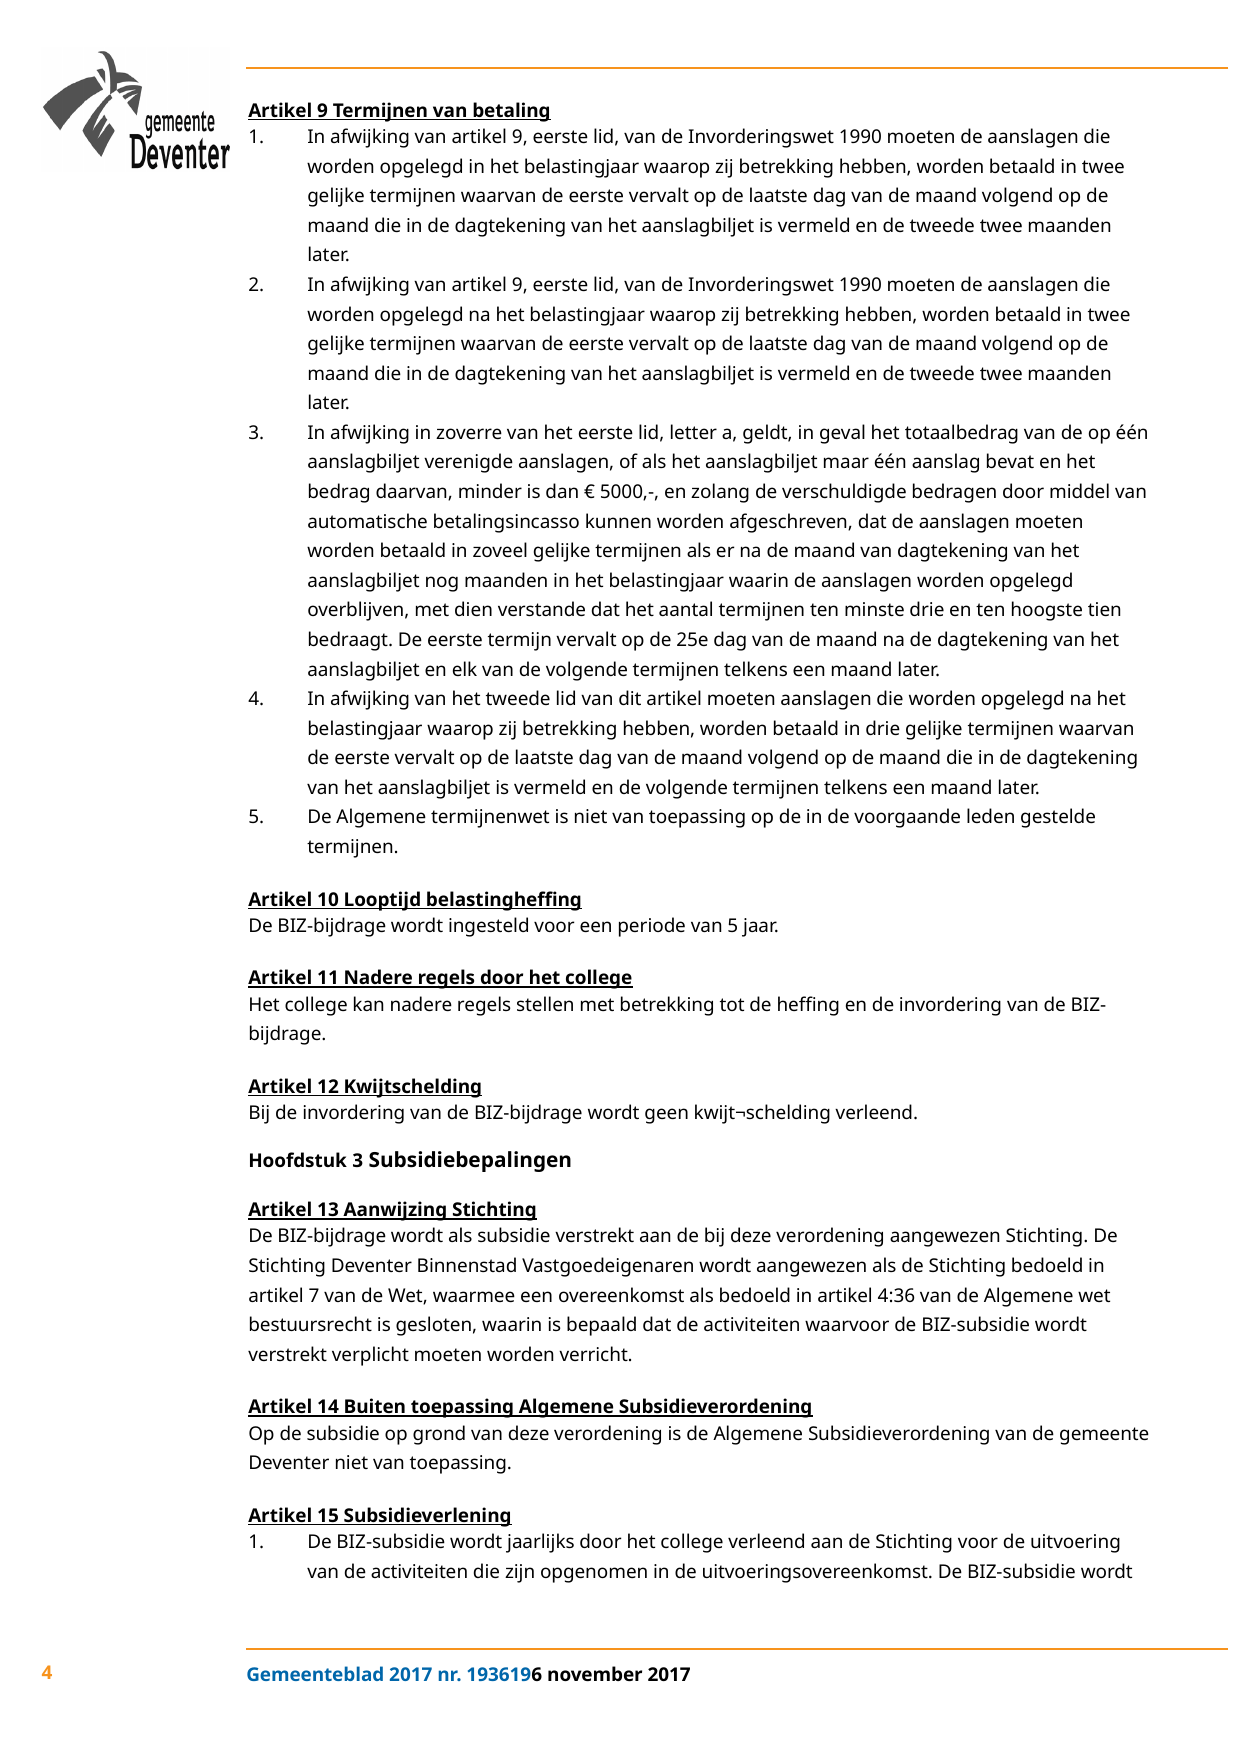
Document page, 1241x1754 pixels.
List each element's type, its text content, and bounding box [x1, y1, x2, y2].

text Het college kan nadere regels stellen met betrekking tot de heffing en de invordering van de BIZ-bijdrage. [248, 991, 1152, 1046]
list In afwijking in zoverre van het eerste lid, letter a, geldt, in geval het totaalbedrag van de op één aanslagbiljet verenigde aanslagen, of als het aanslagbiljet maar één aanslag bevat en het bedrag daarvan, minder is dan € 5000,-, en zolang de verschuldigde bedragen door middel van automatische betalingsincasso kunnen worden afgeschreven, dat de aanslagen moeten worden betaald in zoveel gelijke termijnen als er na de maand van dagtekening van het aanslagbiljet nog maanden in het belastingjaar waarin de aanslagen worden opgelegd overblijven, met dien verstande dat het aantal termijnen ten minste drie en ten hoogste tien bedraagt. De eerste termijn vervalt op de 25e dag van de maand na de dagtekening van het aanslagbiljet en elk van de volgende termijnen telkens een maand later. [248, 419, 1152, 681]
text De BIZ-bijdrage wordt als subsidie verstrekt aan de bij deze verordening aangewezen Stichting. De Stichting Deventer Binnenstad Vastgoedeigenaren wordt aangewezen als de Stichting bedoeld in artikel 7 van de Wet, waarmee een overeenkomst als bedoeld in artikel 4:36 van de Algemene wet bestuursrecht is gesloten, waarin is bepaald dat de activiteiten waarvoor de BIZ-subsidie wordt verstrekt verplicht moeten worden verricht. [248, 1223, 1152, 1367]
text Bij de invordering van de BIZ-bijdrage wordt geen kwijt¬schelding verleend. [248, 1099, 1152, 1125]
text Artikel 15 Subsidieverlening [248, 1500, 1152, 1528]
text Artikel 10 Looptijd belastingheffing [248, 884, 1152, 912]
list De Algemene termijnenwet is niet van toepassing op de in de voorgaande leden gestelde termijnen. [248, 804, 1152, 859]
list De BIZ-subsidie wordt jaarlijks door het college verleend aan de Stichting voor de uitvoering van de activiteiten die zijn opgenomen in de uitvoeringsovereenkomst. De BIZ-subsidie wordt [248, 1528, 1152, 1584]
text Artikel 14 Buiten toepassing Algemene Subsidieverordening [248, 1391, 1152, 1420]
text Artikel 12 Kwijtschelding [248, 1071, 1152, 1099]
picture [41, 47, 231, 172]
text Op de subsidie op grond van deze verordening is de Algemene Subsidieverordening van de gemeente Deventer niet van toepassing. [248, 1420, 1152, 1475]
text Artikel 9 Termijnen van betaling [248, 95, 1152, 123]
text Hoofdstuk 3 Subsidiebepalingen [248, 1145, 1152, 1173]
text Artikel 13 Aanwijzing Stichting [248, 1194, 1152, 1223]
text De BIZ-bijdrage wordt ingesteld voor een periode van 5 jaar. [248, 912, 1152, 938]
text Artikel 11 Nadere regels door het college [248, 962, 1152, 991]
list In afwijking van artikel 9, eerste lid, van de Invorderingswet 1990 moeten de aanslagen die worden opgelegd na het belastingjaar waarop zij betrekking hebben, worden betaald in twee gelijke termijnen waarvan de eerste vervalt op de laatste dag van de maand volgend op de maand die in de dagtekening van het aanslagbiljet is vermeld en de tweede twee maanden later. [248, 271, 1152, 415]
list In afwijking van artikel 9, eerste lid, van de Invorderingswet 1990 moeten de aanslagen die worden opgelegd in het belastingjaar waarop zij betrekking hebben, worden betaald in twee gelijke termijnen waarvan de eerste vervalt op de laatste dag van de maand volgend op de maand die in de dagtekening van het aanslagbiljet is vermeld en de tweede twee maanden later. [248, 123, 1152, 267]
list In afwijking van het tweede lid van dit artikel moeten aanslagen die worden opgelegd na het belastingjaar waarop zij betrekking hebben, worden betaald in drie gelijke termijnen waarvan de eerste vervalt op de laatste dag van de maand volgend op de maand die in de dagtekening van het aanslagbiljet is vermeld en de volgende termijnen telkens een maand later. [248, 685, 1152, 800]
